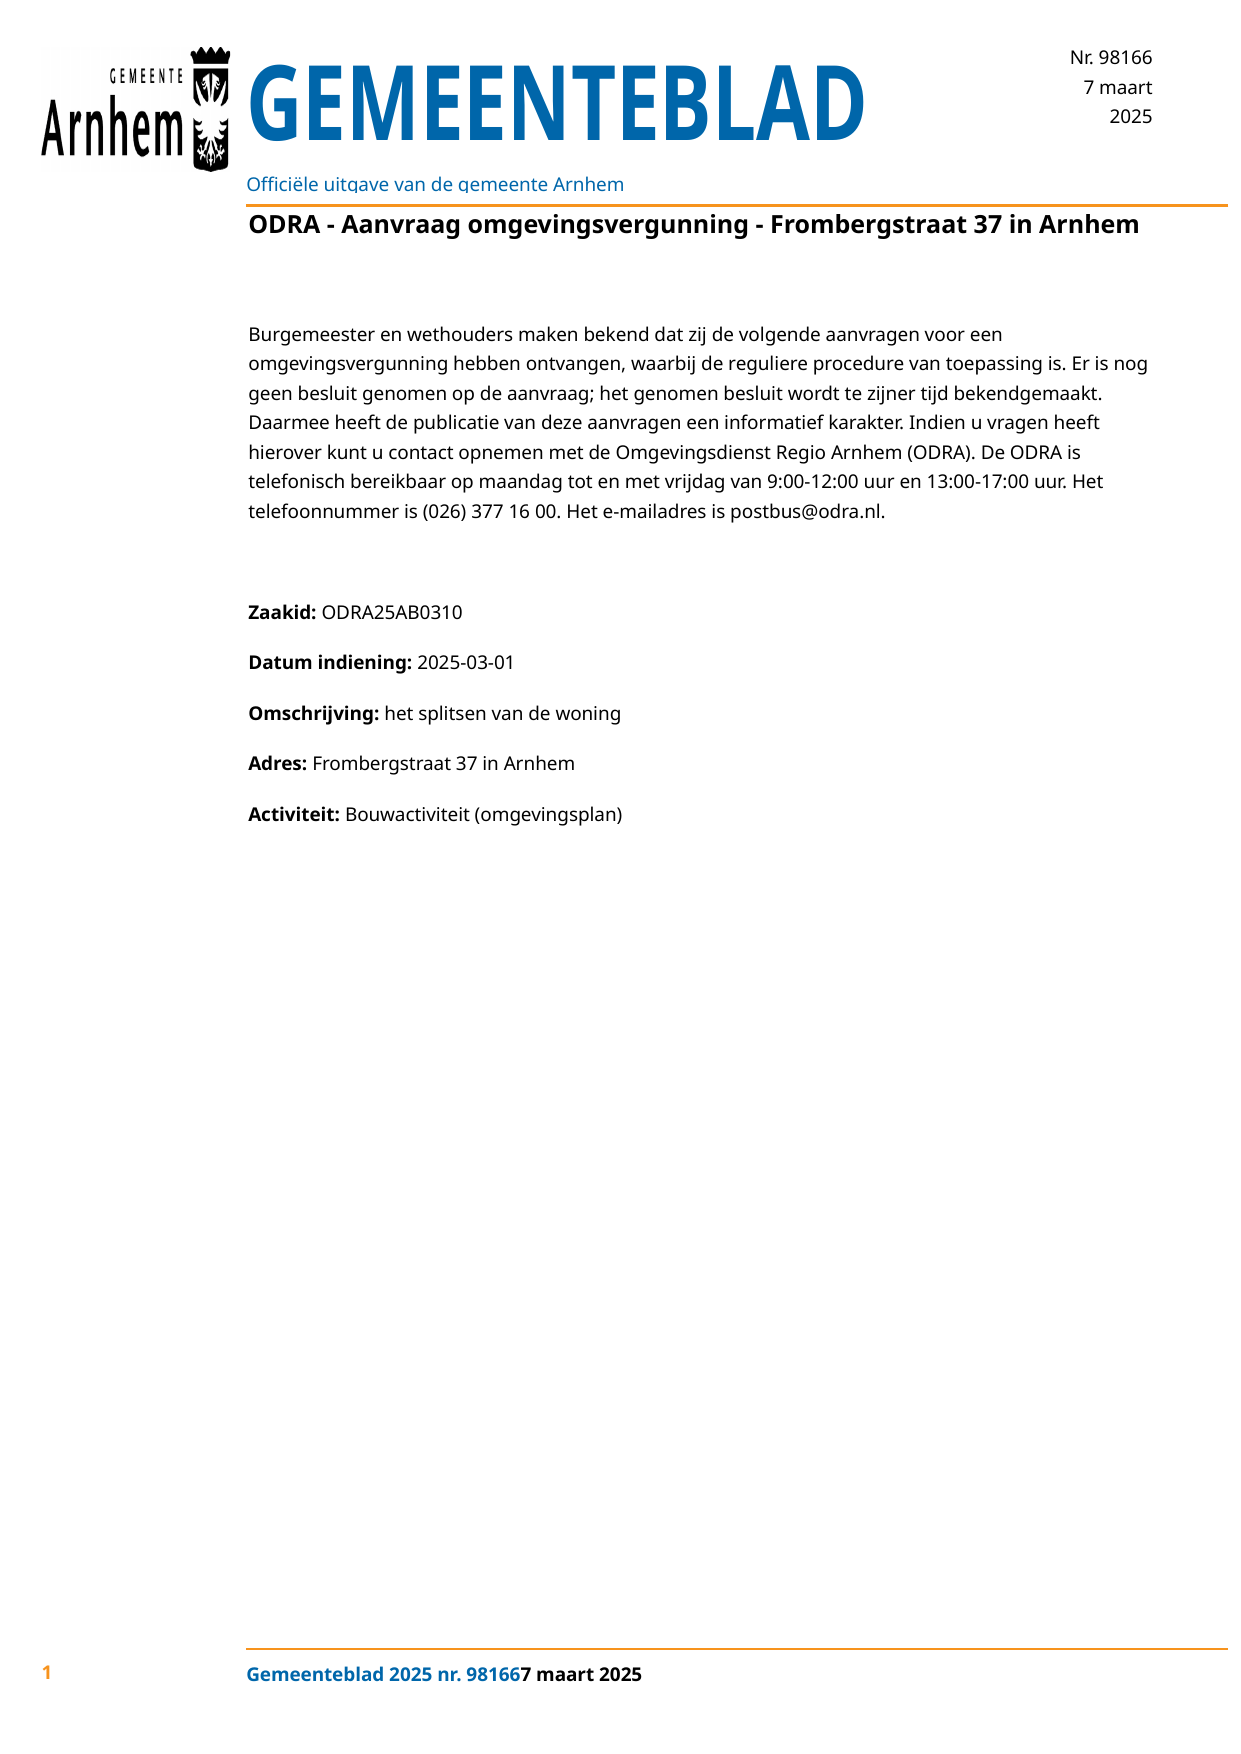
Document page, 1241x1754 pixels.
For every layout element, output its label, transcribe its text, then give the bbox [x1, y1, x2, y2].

text Datum indiening: 2025-03-01 [248, 649, 1152, 675]
picture [41, 47, 231, 172]
text Omschrijving: het splitsen van de woning [248, 700, 1152, 726]
text Burgemeester en wethouders maken bekend dat zij de volgende aanvragen voor een omgevingsvergunning hebben ontvangen, waarbij de reguliere procedure van toepassing is. Er is nog geen besluit genomen op de aanvraag; het genomen besluit wordt te zijner tijd bekendgemaakt. Daarmee heeft de publicatie van deze aanvragen een informatief karakter. Indien u vragen heeft hierover kunt u contact opnemen met de Omgevingsdienst Regio Arnhem (ODRA). De ODRA is telefonisch bereikbaar op maandag tot en met vrijdag van 9:00-12:00 uur en 13:00-17:00 uur. Het telefoonnummer is (026) 377 16 00. Het e-mailadres is postbus@odra.nl. [248, 321, 1152, 524]
text Zaakid: ODRA25AB0310 [248, 599, 1152, 625]
text Activiteit: Bouwactiviteit (omgevingsplan) [248, 801, 1152, 826]
text Adres: Frombergstraat 37 in Arnhem [248, 750, 1152, 776]
text ODRA - Aanvraag omgevingsvergunning - Frombergstraat 37 in Arnhem [248, 207, 1152, 241]
